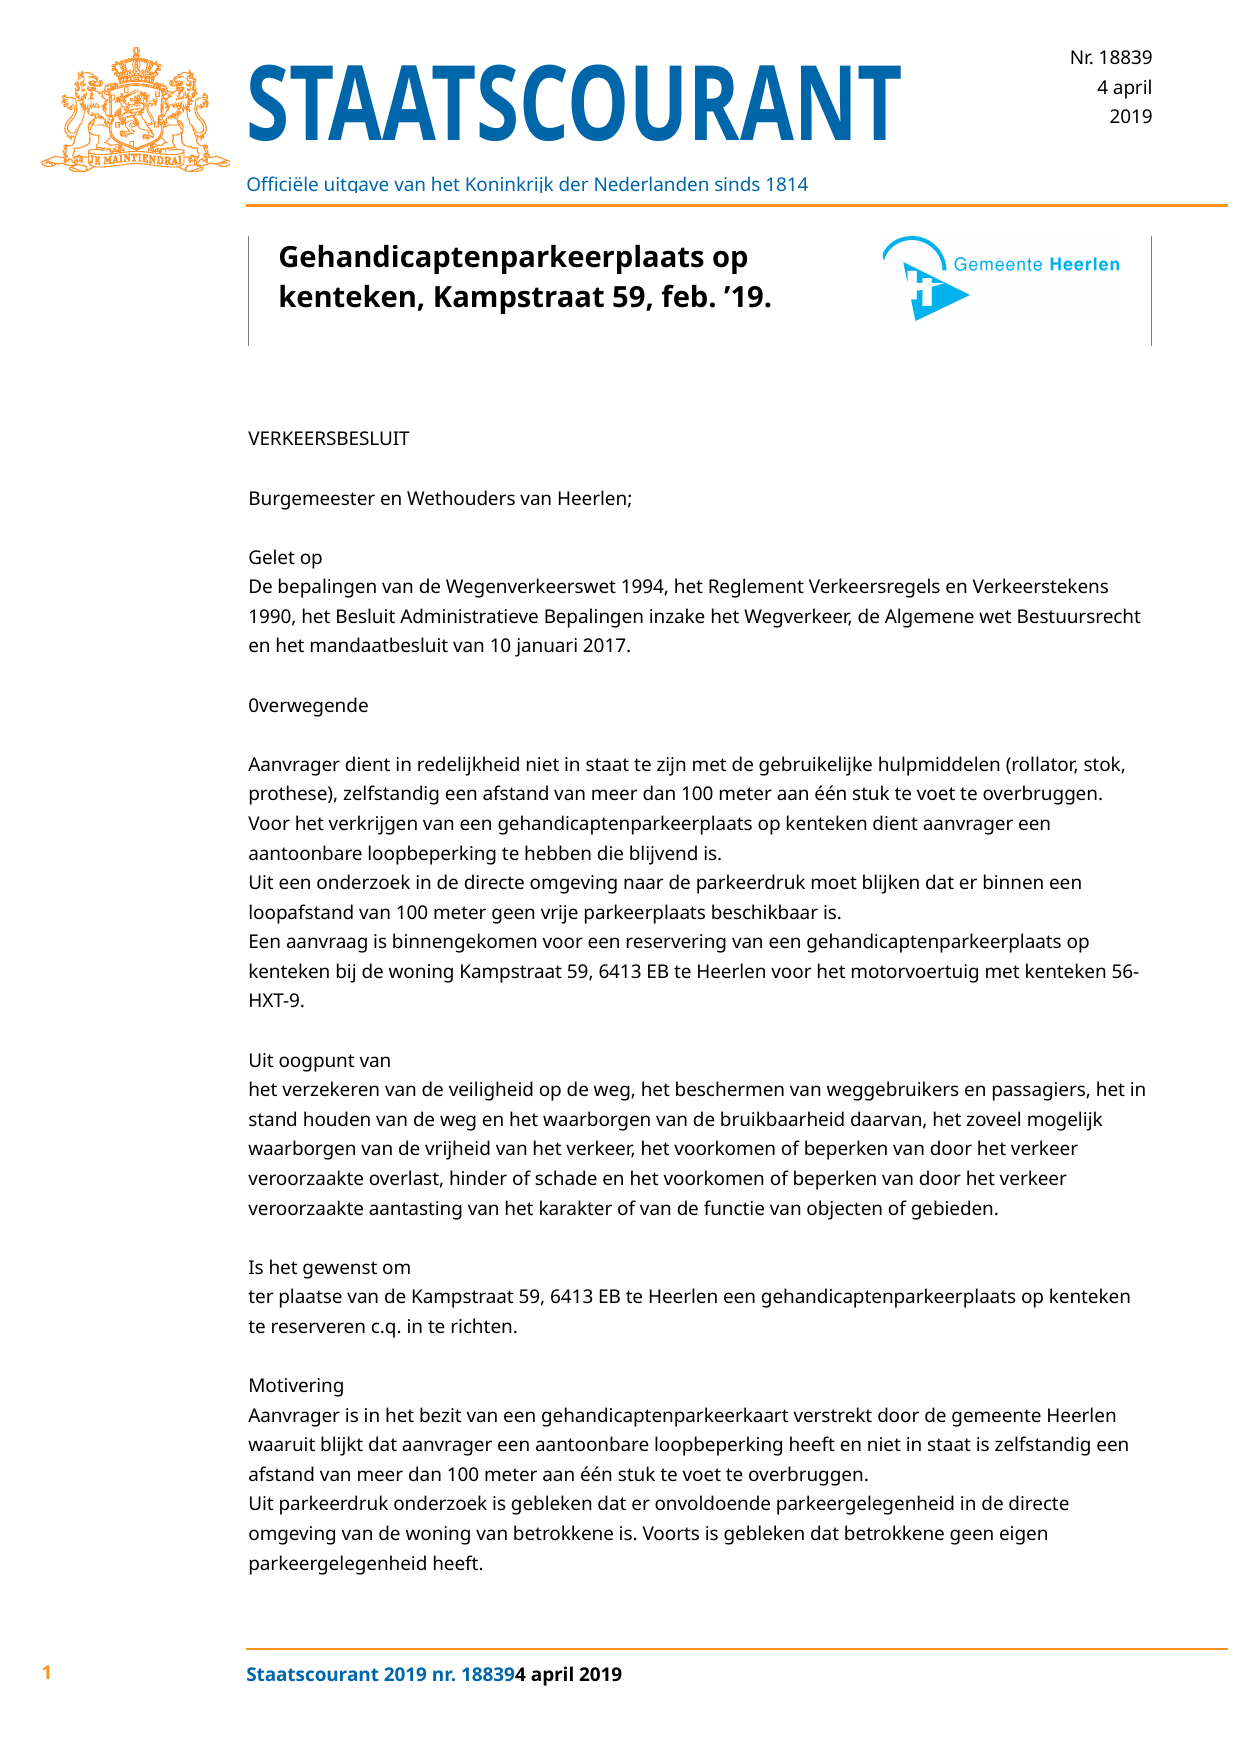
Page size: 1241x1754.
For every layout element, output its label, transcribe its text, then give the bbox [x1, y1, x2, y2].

text 0verwegende [248, 692, 1152, 718]
table_header [850, 236, 1151, 346]
text Voor het verkrijgen van een gehandicaptenparkeerplaats op kenteken dient aanvrager een aantoonbare loopbeperking te hebben die blijvend is. [248, 810, 1152, 866]
text Aanvrager is in het bezit van een gehandicaptenparkeerkaart verstrekt door de gemeente Heerlen waaruit blijkt dat aanvrager een aantoonbare loopbeperking heeft en niet in staat is zelfstandig een afstand van meer dan 100 meter aan één stuk te voet te overbruggen. [248, 1402, 1152, 1487]
picture [882, 236, 903, 252]
text Burgemeester en Wethouders van Heerlen; [248, 485, 1152, 511]
text VERKEERSBESLUIT [248, 426, 1152, 451]
picture [882, 236, 1119, 321]
text Aanvrager dient in redelijkheid niet in staat te zijn met de gebruikelijke hulpmiddelen (rollator, stok, prothese), zelfstandig een afstand van meer dan 100 meter aan één stuk te voet te overbruggen. [248, 751, 1152, 806]
text Uit een onderzoek in de directe omgeving naar de parkeerdruk moet blijken dat er binnen een loopafstand van 100 meter geen vrije parkeerplaats beschikbaar is. [248, 869, 1152, 925]
text De bepalingen van de Wegenverkeerswet 1994, het Reglement Verkeersregels en Verkeerstekens 1990, het Besluit Administratieve Bepalingen inzake het Wegverkeer, de Algemene wet Bestuursrecht en het mandaatbesluit van 10 januari 2017. [248, 573, 1152, 658]
text Is het gewenst om [248, 1254, 1152, 1280]
text ter plaatse van de Kampstraat 59, 6413 EB te Heerlen een gehandicaptenparkeerplaats op kenteken te reserveren c.q. in te richten. [248, 1283, 1152, 1339]
text Gelet op [248, 544, 1152, 570]
text Motivering [248, 1372, 1152, 1398]
text Een aanvraag is binnengekomen voor een reservering van een gehandicaptenparkeerplaats op kenteken bij de woning Kampstraat 59, 6413 EB te Heerlen voor het motorvoertuig met kenteken 56-HXT-9. [248, 928, 1152, 1013]
text het verzekeren van de veiligheid op de weg, het beschermen van weggebruikers en passagiers, het in stand houden van de weg en het waarborgen van de bruikbaarheid daarvan, het zoveel mogelijk waarborgen van de vrijheid van het verkeer, het voorkomen of beperken van door het verkeer veroorzaakte overlast, hinder of schade en het voorkomen of beperken van door het verkeer veroorzaakte aantasting van het karakter of van de functie van objecten of gebieden. [248, 1076, 1152, 1221]
text Uit parkeerdruk onderzoek is gebleken dat er onvoldoende parkeergelegenheid in de directe omgeving van de woning van betrokkene is. Voorts is gebleken dat betrokkene geen eigen parkeergelegenheid heeft. [248, 1491, 1152, 1576]
table_header Gehandicaptenparkeerplaats op kenteken, Kampstraat 59, feb. ’19. [249, 236, 850, 346]
picture [41, 47, 231, 172]
text Uit oogpunt van [248, 1047, 1152, 1073]
